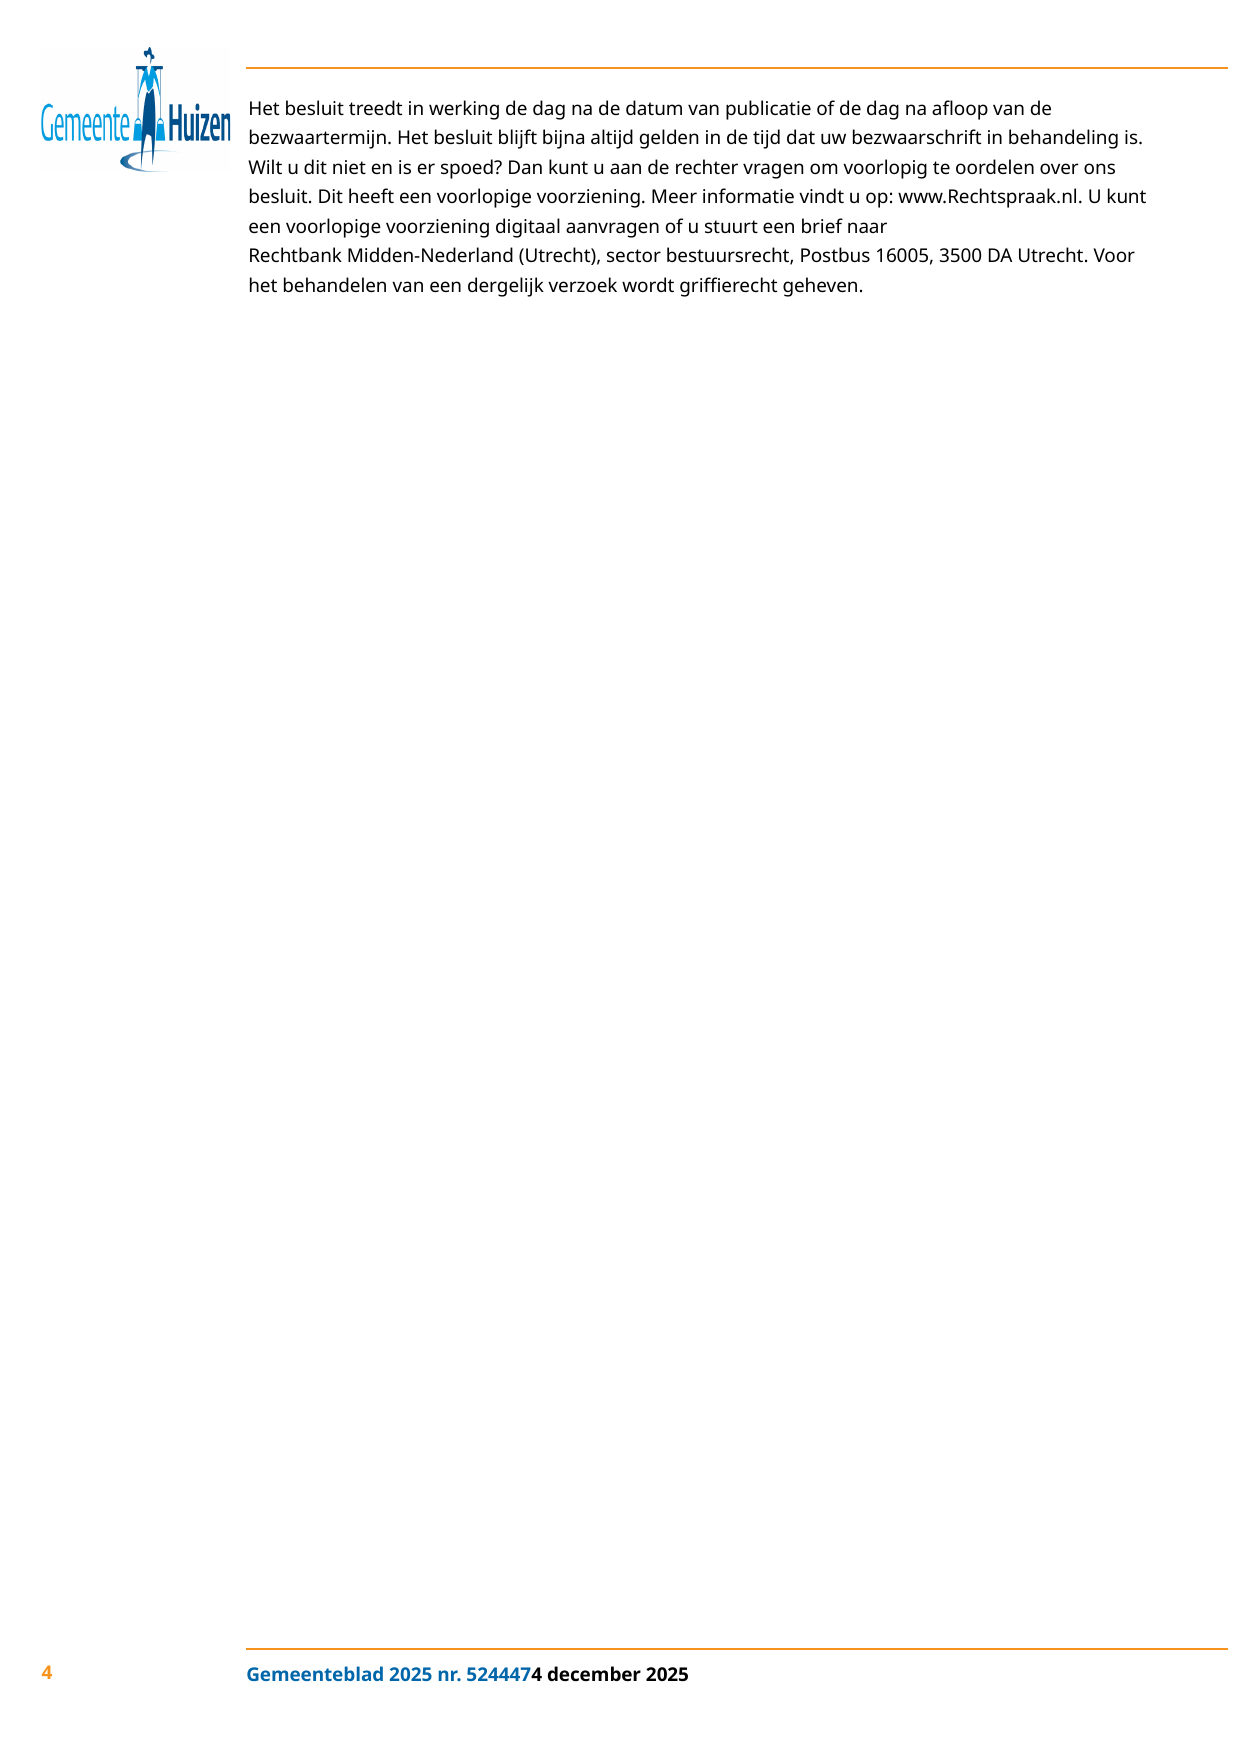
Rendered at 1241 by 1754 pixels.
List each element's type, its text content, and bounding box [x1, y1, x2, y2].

text Rechtbank Midden-Nederland (Utrecht), sector bestuursrecht, Postbus 16005, 3500 DA Utrecht. Voor het behandelen van een dergelijk verzoek wordt griffierecht geheven. [248, 243, 1152, 298]
picture [41, 47, 231, 172]
text Het besluit treedt in werking de dag na de datum van publicatie of de dag na afloop van de bezwaartermijn. Het besluit blijft bijna altijd gelden in de tijd dat uw bezwaarschrift in behandeling is. Wilt u dit niet en is er spoed? Dan kunt u aan de rechter vragen om voorlopig te oordelen over ons besluit. Dit heeft een voorlopige voorziening. Meer informatie vindt u op: www.Rechtspraak.nl. U kunt een voorlopige voorziening digitaal aanvragen of u stuurt een brief naar [248, 95, 1152, 239]
